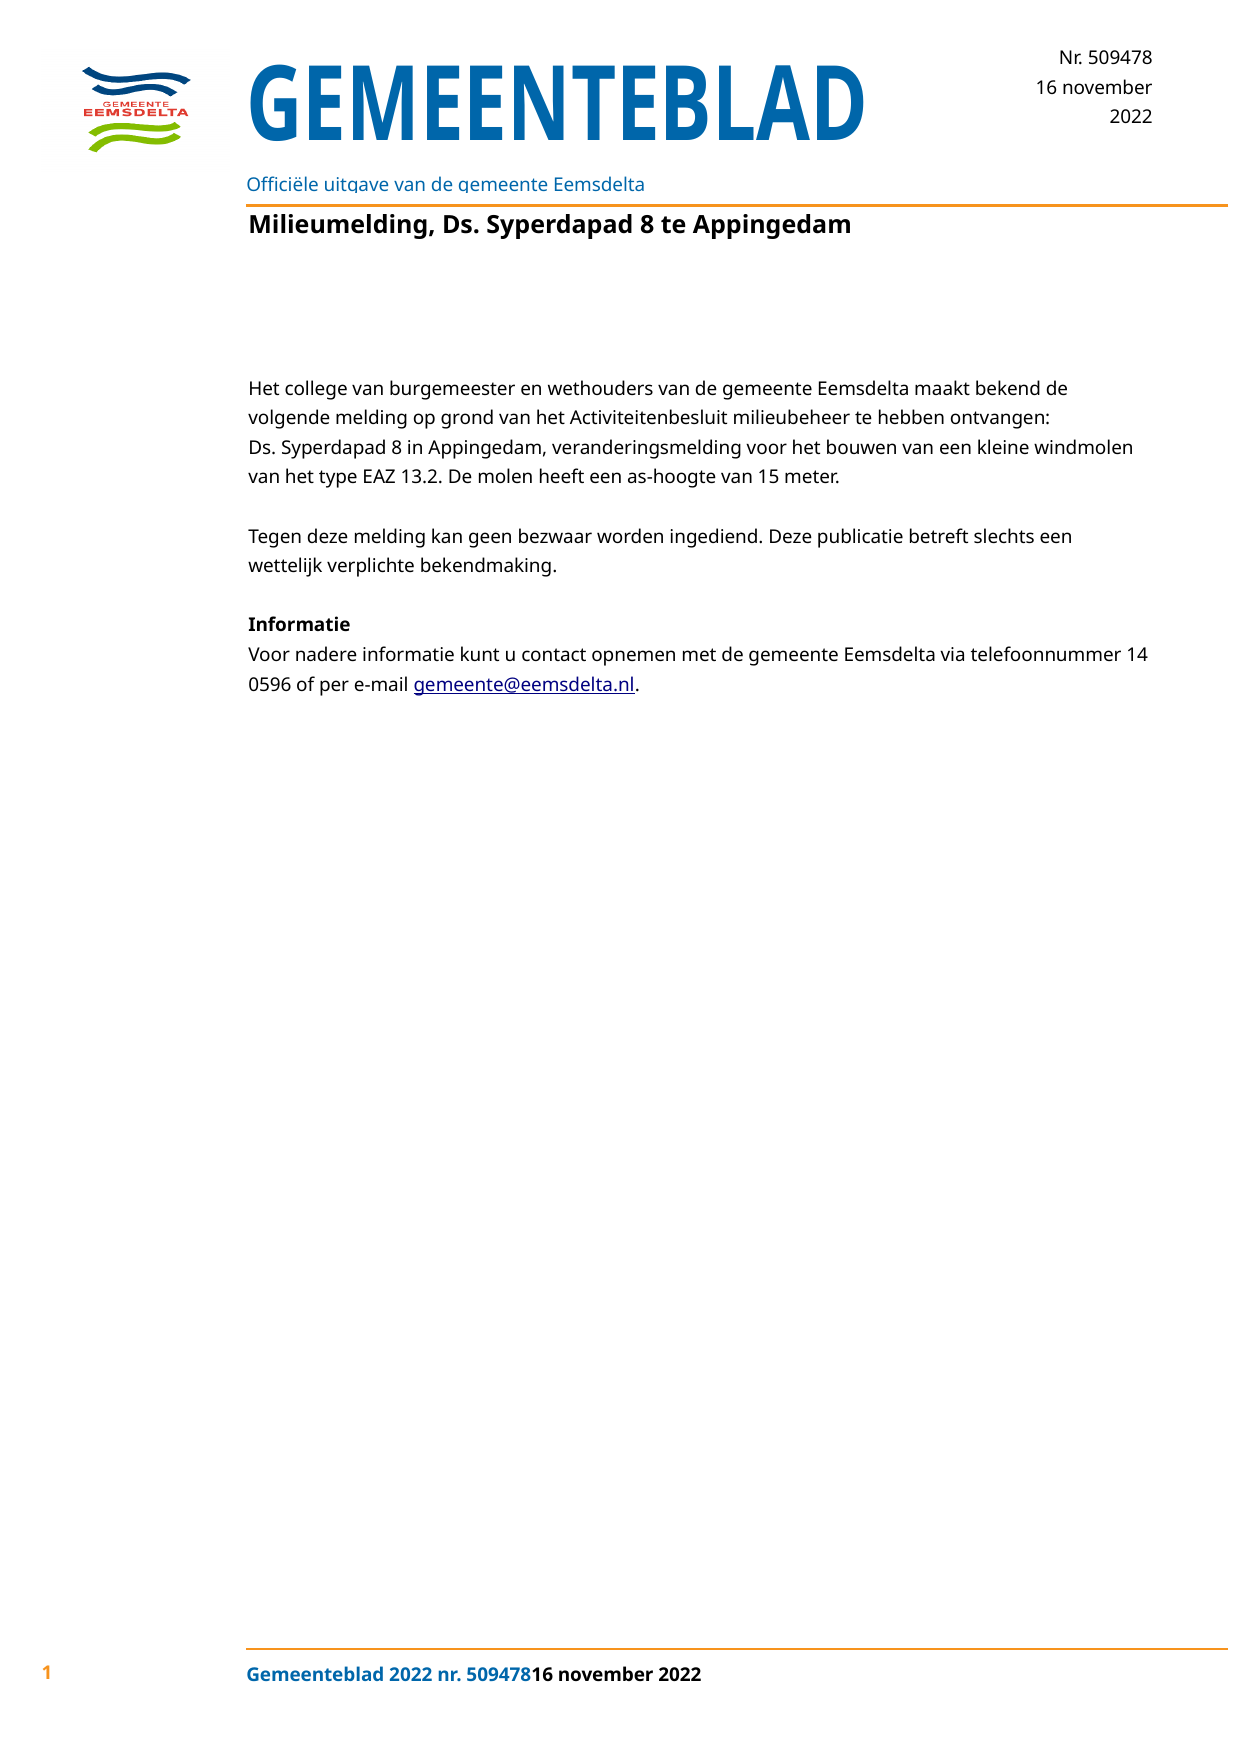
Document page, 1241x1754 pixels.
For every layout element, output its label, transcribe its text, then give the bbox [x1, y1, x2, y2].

text Tegen deze melding kan geen bezwaar worden ingediend. Deze publicatie betreft slechts een wettelijk verplichte bekendmaking. [248, 523, 1152, 578]
text Milieumelding, Ds. Syperdapad 8 te Appingedam [248, 207, 1152, 241]
text Voor nadere informatie kunt u contact opnemen met de gemeente Eemsdelta via telefoonnummer 14 0596 of per e-mail gemeente@eemsdelta.nl. [248, 641, 1152, 696]
picture [41, 47, 231, 172]
text Informatie [248, 612, 1152, 637]
text Het college van burgemeester en wethouders van de gemeente Eemsdelta maakt bekend de volgende melding op grond van het Activiteitenbesluit milieubeheer te hebben ontvangen: [248, 375, 1152, 430]
text Ds. Syperdapad 8 in Appingedam, veranderingsmelding voor het bouwen van een kleine windmolen van het type EAZ 13.2. De molen heeft een as-hoogte van 15 meter. [248, 434, 1152, 489]
